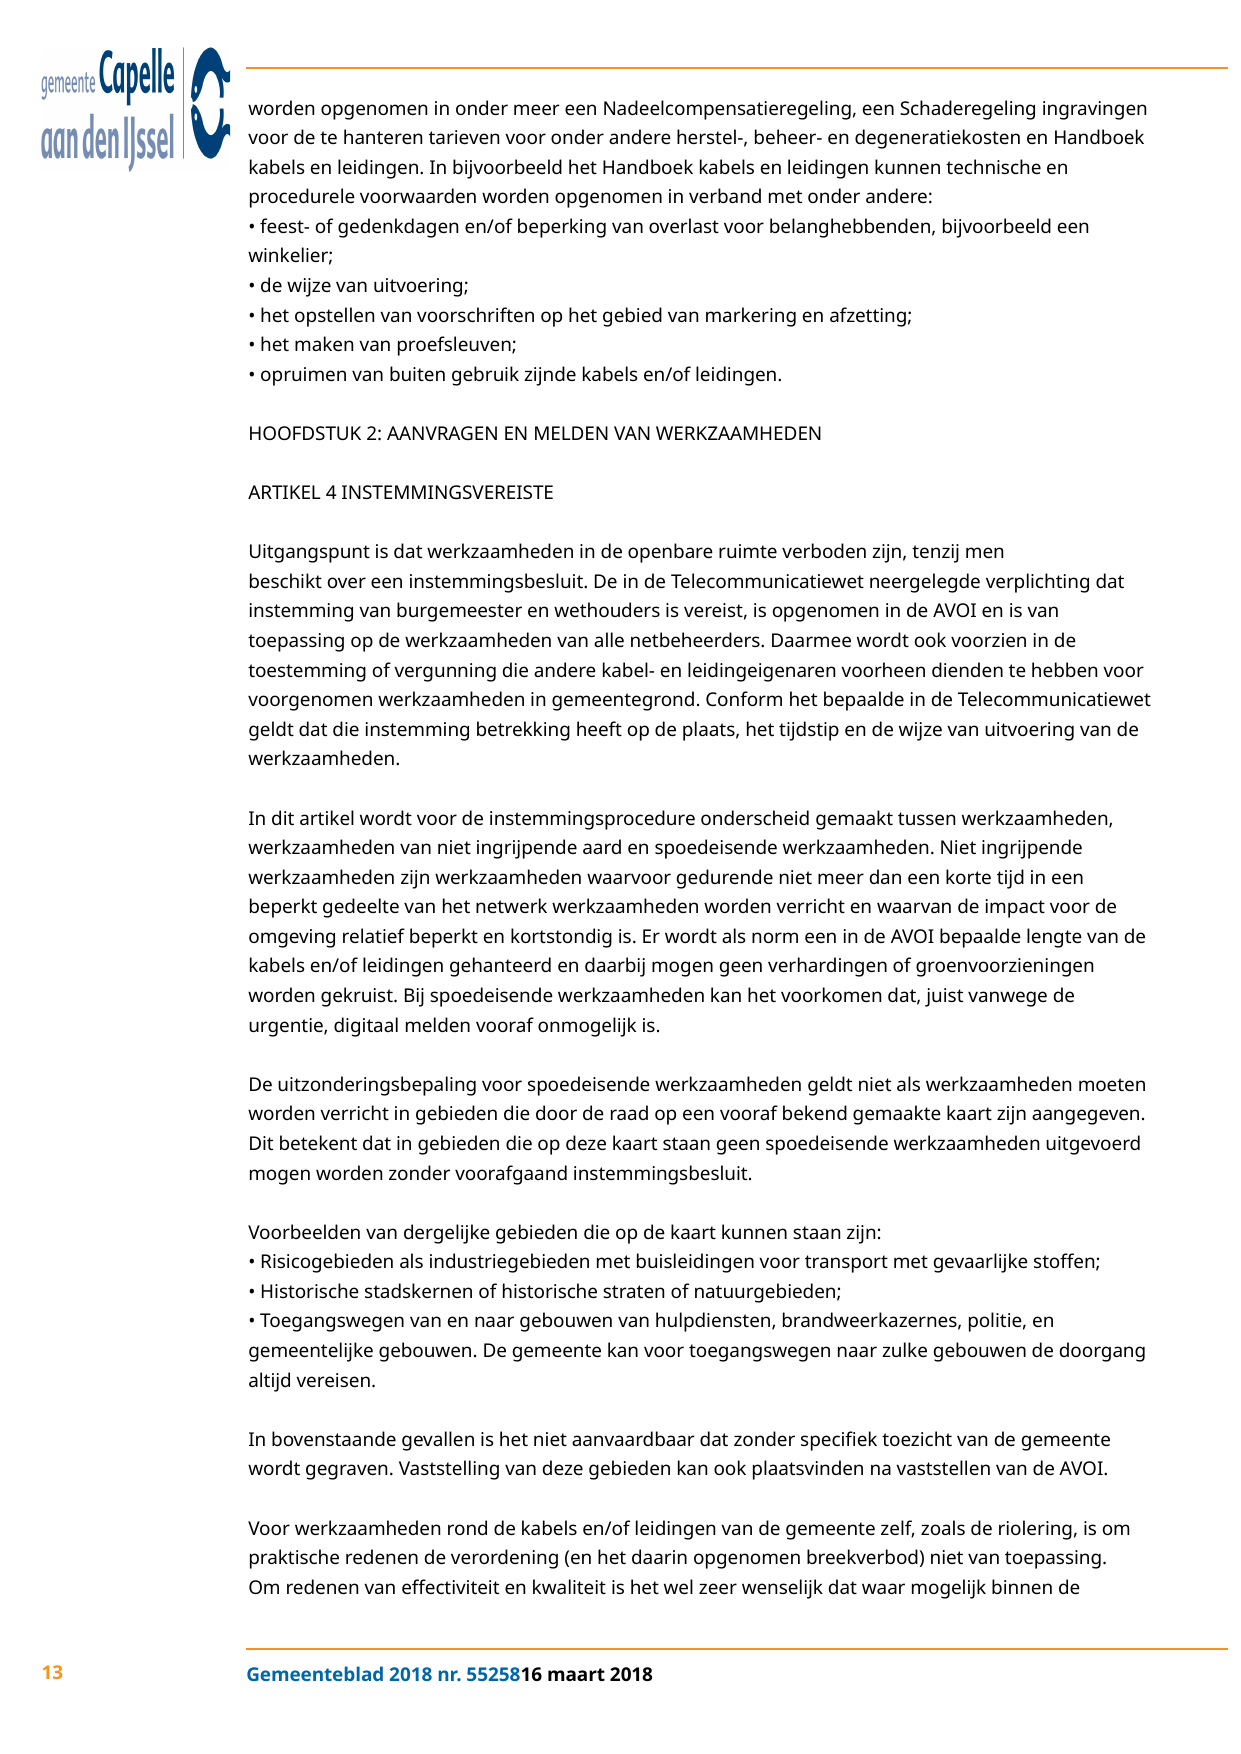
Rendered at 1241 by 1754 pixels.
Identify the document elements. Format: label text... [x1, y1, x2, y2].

text • Historische stadskernen of historische straten of natuurgebieden; [248, 1278, 1152, 1304]
text • Toegangswegen van en naar gebouwen van hulpdiensten, brandweerkazernes, politie, en gemeentelijke gebouwen. De gemeente kan voor toegangswegen naar zulke gebouwen de doorgang altijd vereisen. [248, 1308, 1152, 1393]
text ARTIKEL 4 INSTEMMINGSVEREISTE [248, 479, 1152, 505]
text Voorbeelden van dergelijke gebieden die op de kaart kunnen staan zijn: [248, 1219, 1152, 1245]
text • het opstellen van voorschriften op het gebied van markering en afzetting; [248, 302, 1152, 328]
text Om redenen van effectiviteit en kwaliteit is het wel zeer wenselijk dat waar mogelijk binnen de [248, 1574, 1152, 1600]
picture [41, 47, 231, 172]
text beschikt over een instemmingsbesluit. De in de Telecommunicatiewet neergelegde verplichting dat instemming van burgemeester en wethouders is vereist, is opgenomen in de AVOI en is van toepassing op de werkzaamheden van alle netbeheerders. Daarmee wordt ook voorzien in de toestemming of vergunning die andere kabel- en leidingeigenaren voorheen dienden te hebben voor voorgenomen werkzaamheden in gemeentegrond. Conform het bepaalde in de Telecommunicatiewet geldt dat die instemming betrekking heeft op de plaats, het tijdstip en de wijze van uitvoering van de werkzaamheden. [248, 568, 1152, 771]
text In bovenstaande gevallen is het niet aanvaardbaar dat zonder specifiek toezicht van de gemeente wordt gegraven. Vaststelling van deze gebieden kan ook plaatsvinden na vaststellen van de AVOI. [248, 1426, 1152, 1481]
text • Risicogebieden als industriegebieden met buisleidingen voor transport met gevaarlijke stoffen; [248, 1248, 1152, 1274]
text • feest- of gedenkdagen en/of beperking van overlast voor belanghebbenden, bijvoorbeeld een winkelier; [248, 213, 1152, 268]
text De uitzonderingsbepaling voor spoedeisende werkzaamheden geldt niet als werkzaamheden moeten worden verricht in gebieden die door de raad op een vooraf bekend gemaakte kaart zijn aangegeven. Dit betekent dat in gebieden die op deze kaart staan geen spoedeisende werkzaamheden uitgevoerd mogen worden zonder voorafgaand instemmingsbesluit. [248, 1071, 1152, 1186]
text worden opgenomen in onder meer een Nadeelcompensatieregeling, een Schaderegeling ingravingen voor de te hanteren tarieven voor onder andere herstel-, beheer- en degeneratiekosten en Handboek kabels en leidingen. In bijvoorbeeld het Handboek kabels en leidingen kunnen technische en procedurele voorwaarden worden opgenomen in verband met onder andere: [248, 95, 1152, 209]
text • opruimen van buiten gebruik zijnde kabels en/of leidingen. [248, 361, 1152, 387]
text • de wijze van uitvoering; [248, 272, 1152, 298]
text Uitgangspunt is dat werkzaamheden in de openbare ruimte verboden zijn, tenzij men [248, 538, 1152, 564]
text Voor werkzaamheden rond de kabels en/of leidingen van de gemeente zelf, zoals de riolering, is om praktische redenen de verordening (en het daarin opgenomen breekverbod) niet van toepassing. [248, 1515, 1152, 1570]
text In dit artikel wordt voor de instemmingsprocedure onderscheid gemaakt tussen werkzaamheden, werkzaamheden van niet ingrijpende aard en spoedeisende werkzaamheden. Niet ingrijpende werkzaamheden zijn werkzaamheden waarvoor gedurende niet meer dan een korte tijd in een beperkt gedeelte van het netwerk werkzaamheden worden verricht en waarvan de impact voor de omgeving relatief beperkt en kortstondig is. Er wordt als norm een in de AVOI bepaalde lengte van de kabels en/of leidingen gehanteerd en daarbij mogen geen verhardingen of groenvoorzieningen worden gekruist. Bij spoedeisende werkzaamheden kan het voorkomen dat, juist vanwege de urgentie, digitaal melden vooraf onmogelijk is. [248, 805, 1152, 1038]
text HOOFDSTUK 2: AANVRAGEN EN MELDEN VAN WERKZAAMHEDEN [248, 420, 1152, 446]
text • het maken van proefsleuven; [248, 331, 1152, 357]
